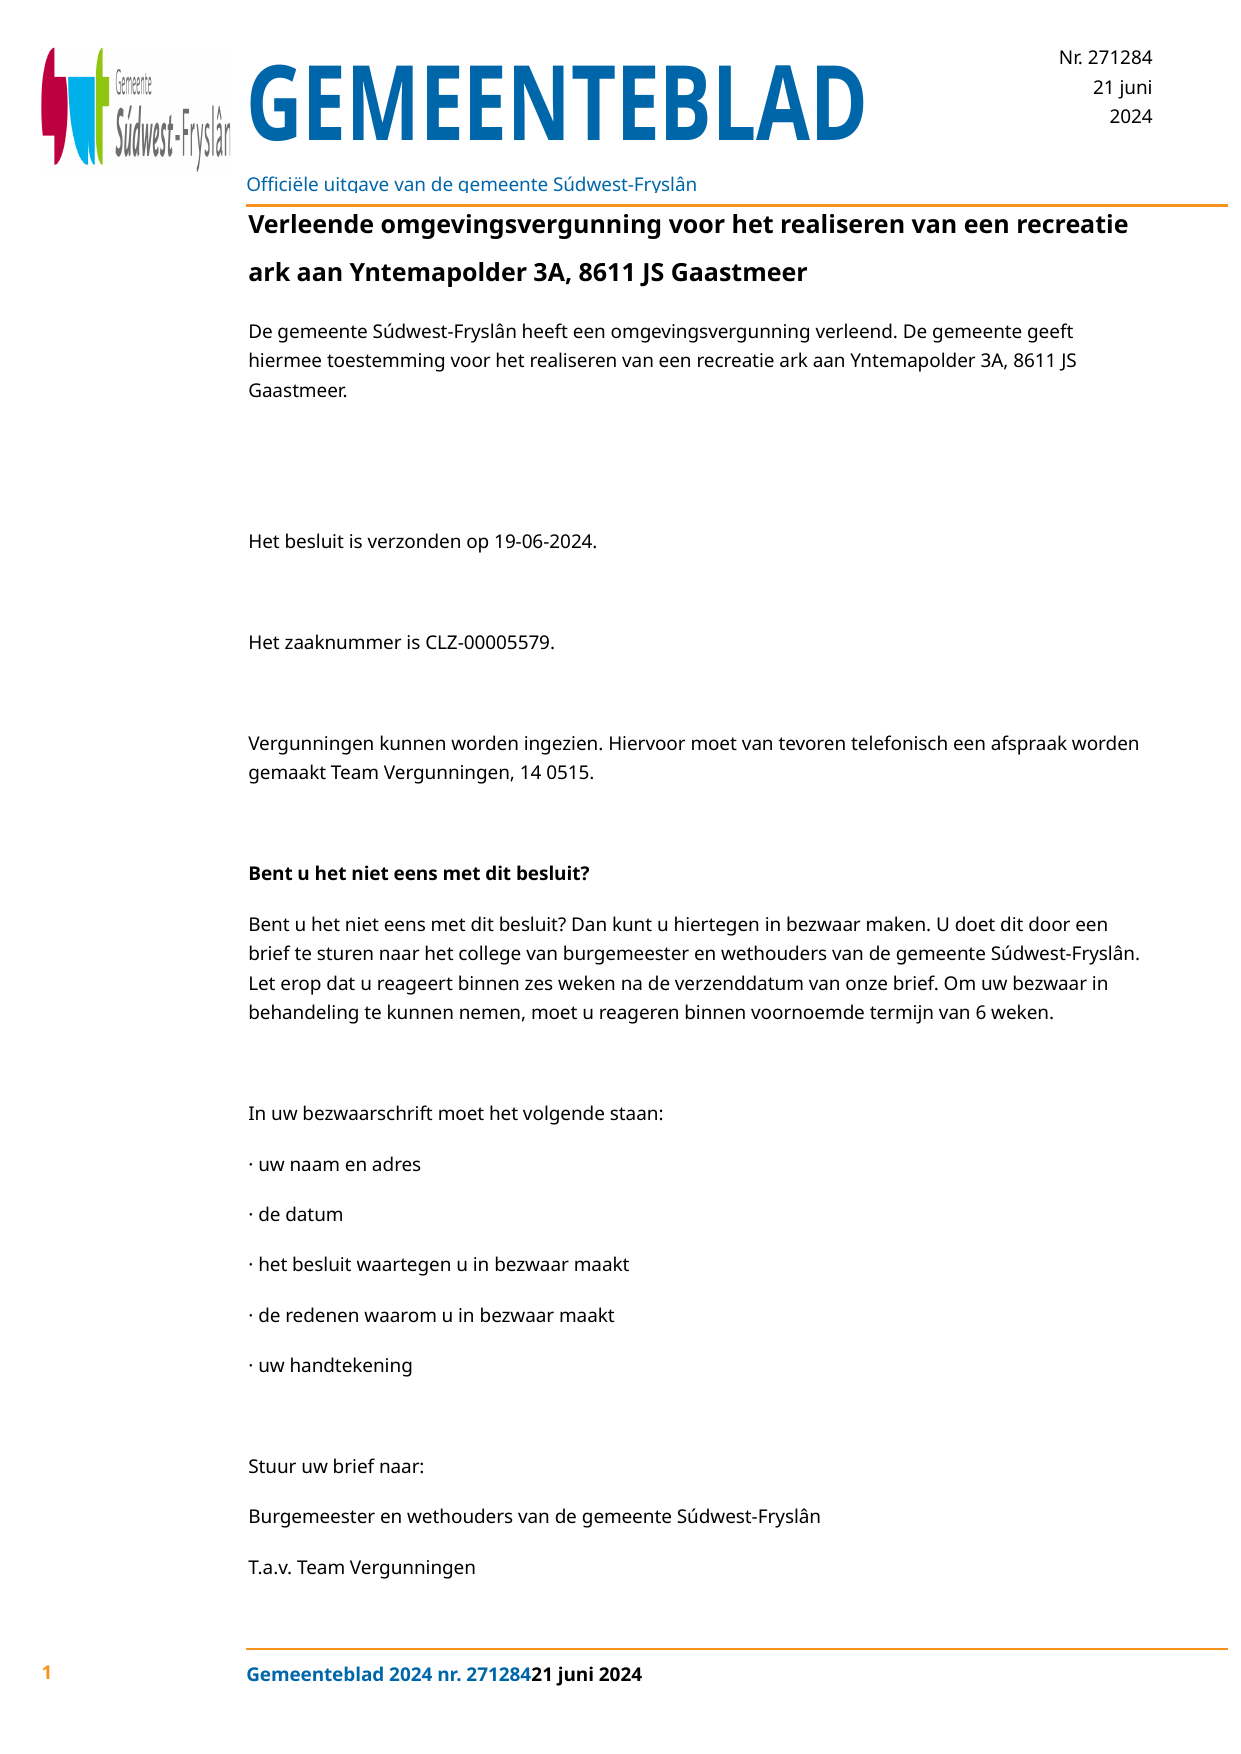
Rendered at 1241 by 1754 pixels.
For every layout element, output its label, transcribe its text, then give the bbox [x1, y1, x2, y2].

text Bent u het niet eens met dit besluit? [248, 860, 1152, 886]
text · het besluit waartegen u in bezwaar maakt [248, 1252, 1152, 1277]
text De gemeente Súdwest-Fryslân heeft een omgevingsvergunning verleend. De gemeente geeft hiermee toestemming voor het realiseren van een recreatie ark aan Yntemapolder 3A, 8611 JS Gaastmeer. [248, 318, 1152, 403]
text Het besluit is verzonden op 19-06-2024. [248, 528, 1152, 554]
text Het zaaknummer is CLZ-00005579. [248, 629, 1152, 655]
text T.a.v. Team Vergunningen [248, 1554, 1152, 1580]
text Verleende omgevingsvergunning voor het realiseren van een recreatie ark aan Yntemapolder 3A, 8611 JS Gaastmeer [248, 207, 1152, 288]
text Stuur uw brief naar: [248, 1453, 1152, 1479]
text · de datum [248, 1201, 1152, 1227]
text Bent u het niet eens met dit besluit? Dan kunt u hiertegen in bezwaar maken. U doet dit door een brief te sturen naar het college van burgemeester en wethouders van de gemeente Súdwest-Fryslân. Let erop dat u reageert binnen zes weken na de verzenddatum van onze brief. Om uw bezwaar in behandeling te kunnen nemen, moet u reageren binnen voornoemde termijn van 6 weken. [248, 911, 1152, 1025]
text Vergunningen kunnen worden ingezien. Hiervoor moet van tevoren telefonisch een afspraak worden gemaakt Team Vergunningen, 14 0515. [248, 730, 1152, 785]
picture [41, 47, 231, 172]
text · uw naam en adres [248, 1151, 1152, 1177]
text · de redenen waarom u in bezwaar maakt [248, 1302, 1152, 1328]
text In uw bezwaarschrift moet het volgende staan: [248, 1100, 1152, 1126]
text · uw handtekening [248, 1352, 1152, 1378]
text Burgemeester en wethouders van de gemeente Súdwest-Fryslân [248, 1504, 1152, 1529]
